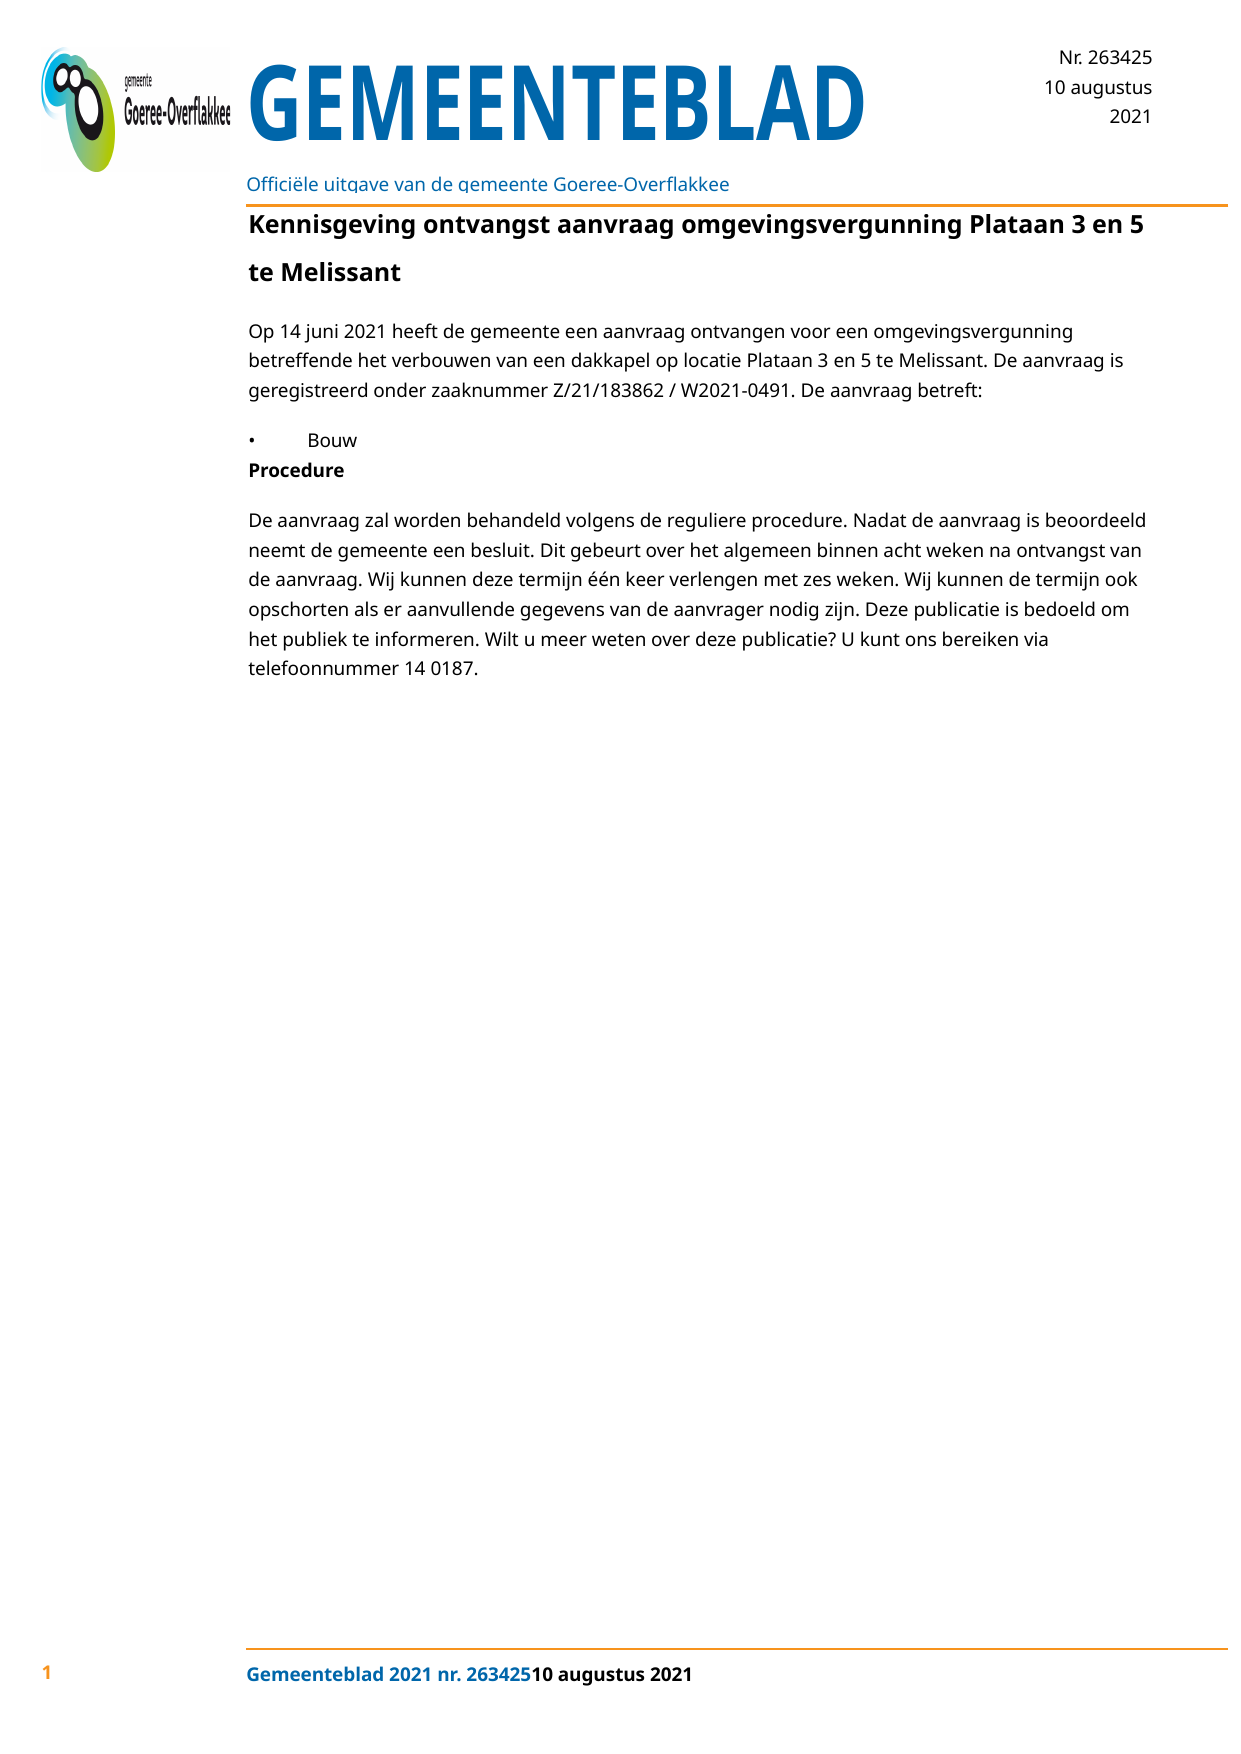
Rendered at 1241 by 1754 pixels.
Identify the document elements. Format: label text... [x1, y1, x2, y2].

text Kennisgeving ontvangst aanvraag omgevingsvergunning Plataan 3 en 5 te Melissant [248, 207, 1152, 288]
text Procedure [248, 457, 1152, 483]
list Bouw [248, 427, 1152, 453]
text De aanvraag zal worden behandeld volgens de reguliere procedure. Nadat de aanvraag is beoordeeld neemt de gemeente een besluit. Dit gebeurt over het algemeen binnen acht weken na ontvangst van de aanvraag. Wij kunnen deze termijn één keer verlengen met zes weken. Wij kunnen de termijn ook opschorten als er aanvullende gegevens van de aanvrager nodig zijn. Deze publicatie is bedoeld om het publiek te informeren. Wilt u meer weten over deze publicatie? U kunt ons bereiken via telefoonnummer 14 0187. [248, 507, 1152, 681]
text Op 14 juni 2021 heeft de gemeente een aanvraag ontvangen voor een omgevingsvergunning betreffende het verbouwen van een dakkapel op locatie Plataan 3 en 5 te Melissant. De aanvraag is geregistreerd onder zaaknummer Z/21/183862 / W2021-0491. De aanvraag betreft: [248, 318, 1152, 403]
picture [41, 47, 231, 172]
